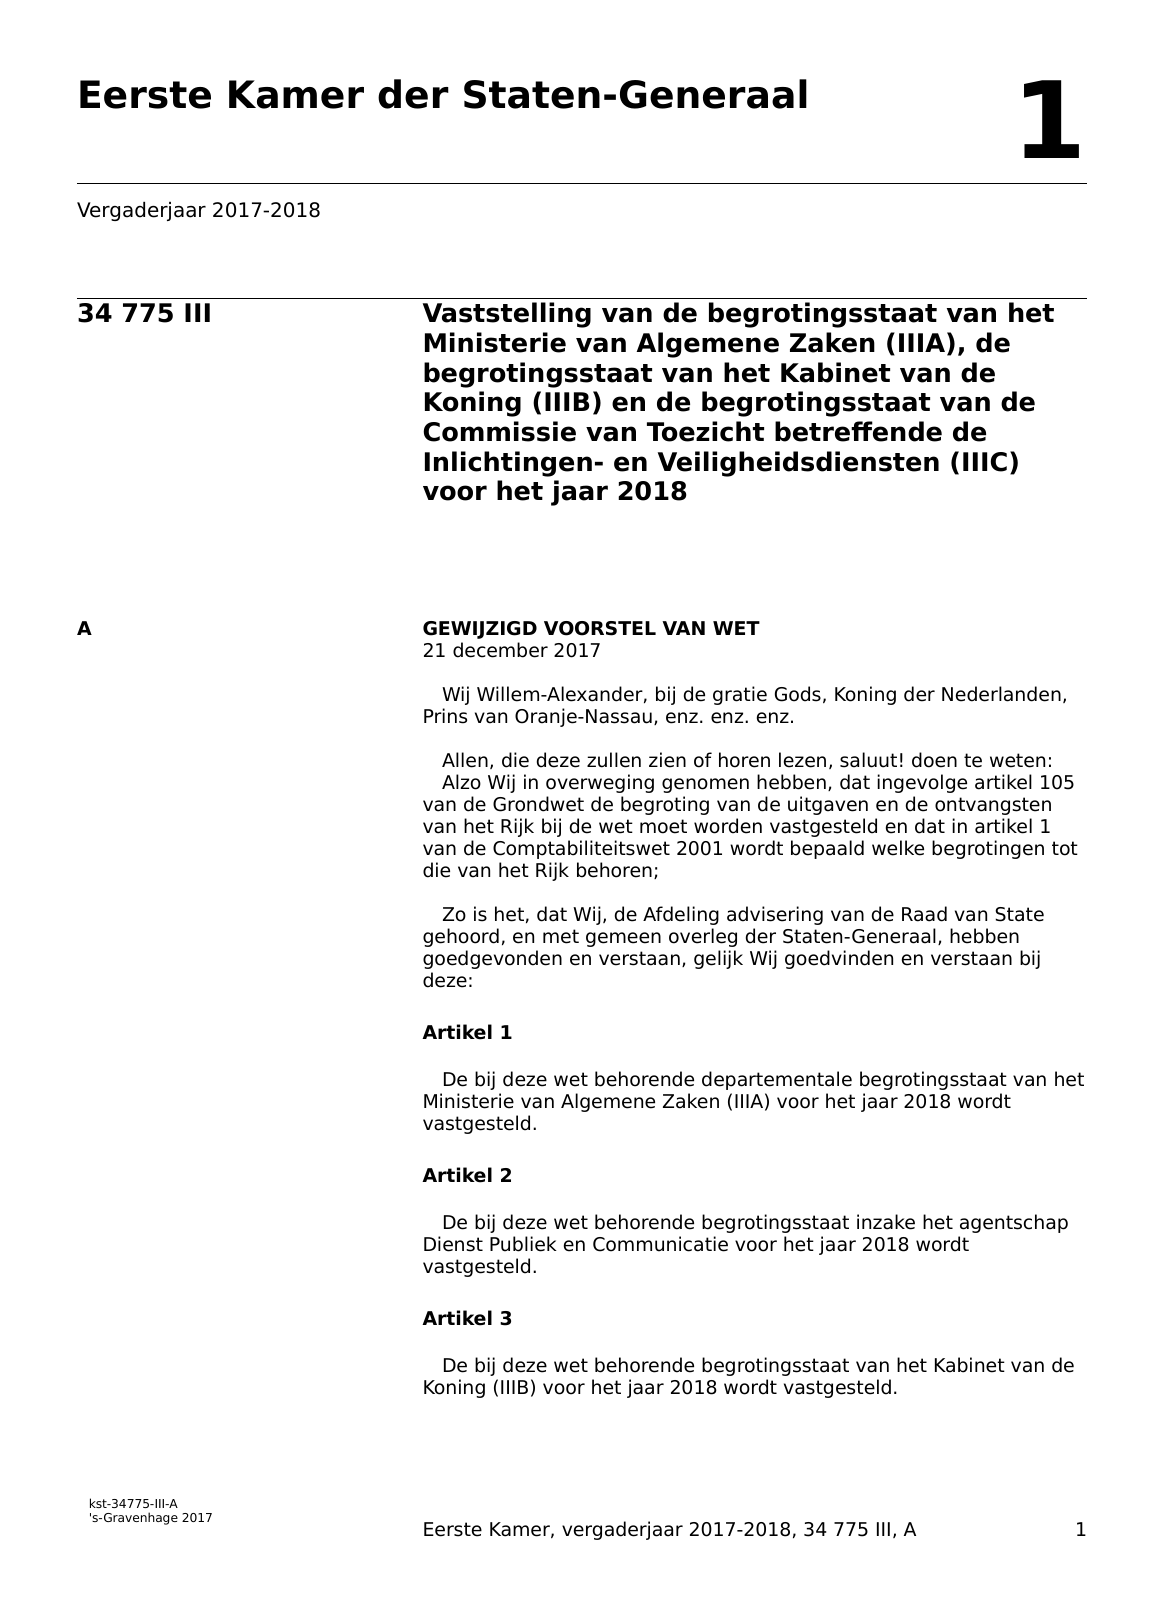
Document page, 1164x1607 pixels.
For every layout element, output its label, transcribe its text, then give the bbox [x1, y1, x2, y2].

text kst-34775-III-A [88, 1497, 323, 1511]
text Allen, die deze zullen zien of horen lezen, saluut! doen te weten: [422, 750, 1087, 772]
text Wij Willem-Alexander, bij de gratie Gods, Koning der Nederlanden, Prins van Oranje-Nassau, enz. enz. enz. [422, 684, 1087, 728]
table_header Eerste Kamer der Staten-Generaal [77, 59, 886, 183]
text Alzo Wij in overweging genomen hebben, dat ingevolge artikel 105 van de Grondwet de begroting van de uitgaven en de ontvangsten van het Rijk bij de wet moet worden vastgesteld en dat in artikel 1 van de Comptabiliteitswet 2001 wordt bepaald welke begrotingen tot die van het Rijk behoren; [422, 772, 1087, 882]
text De bij deze wet behorende departementale begrotingsstaat van het Ministerie van Algemene Zaken (IIIA) voor het jaar 2018 wordt vastgesteld. [422, 1069, 1087, 1135]
text 's-Gravenhage 2017 [88, 1511, 323, 1525]
text De bij deze wet behorende begrotingsstaat inzake het agentschap Dienst Publiek en Communicatie voor het jaar 2018 wordt vastgesteld. [422, 1212, 1087, 1278]
subtitle A GEWIJZIGD VOORSTEL VAN WET [77, 618, 1087, 640]
text 21 december 2017 [422, 640, 1087, 662]
subtitle 34 775 III Vaststelling van de begrotingsstaat van het Ministerie van Algemene Zaken (IIIA), de begrotingsstaat van het Kabinet van de Koning (IIIB) en de begrotingsstaat van de Commissie van Toezicht betreffende de Inlichtingen- en Veiligheidsdiensten (IIIC) voor het jaar 2018 [77, 299, 1087, 507]
text Zo is het, dat Wij, de Afdeling advisering van de Raad van State gehoord, en met gemeen overleg der Staten-Generaal, hebben goedgevonden en verstaan, gelijk Wij goedvinden en verstaan bij deze: [422, 904, 1087, 992]
subtitle Artikel 2 [422, 1165, 1087, 1187]
subtitle Artikel 1 [422, 1022, 1087, 1044]
subtitle Artikel 3 [422, 1308, 1087, 1330]
table_cell Vergaderjaar 2017-2018 [77, 184, 1087, 298]
table_header 1 [886, 59, 1087, 183]
text De bij deze wet behorende begrotingsstaat van het Kabinet van de Koning (IIIB) voor het jaar 2018 wordt vastgesteld. [422, 1355, 1087, 1399]
